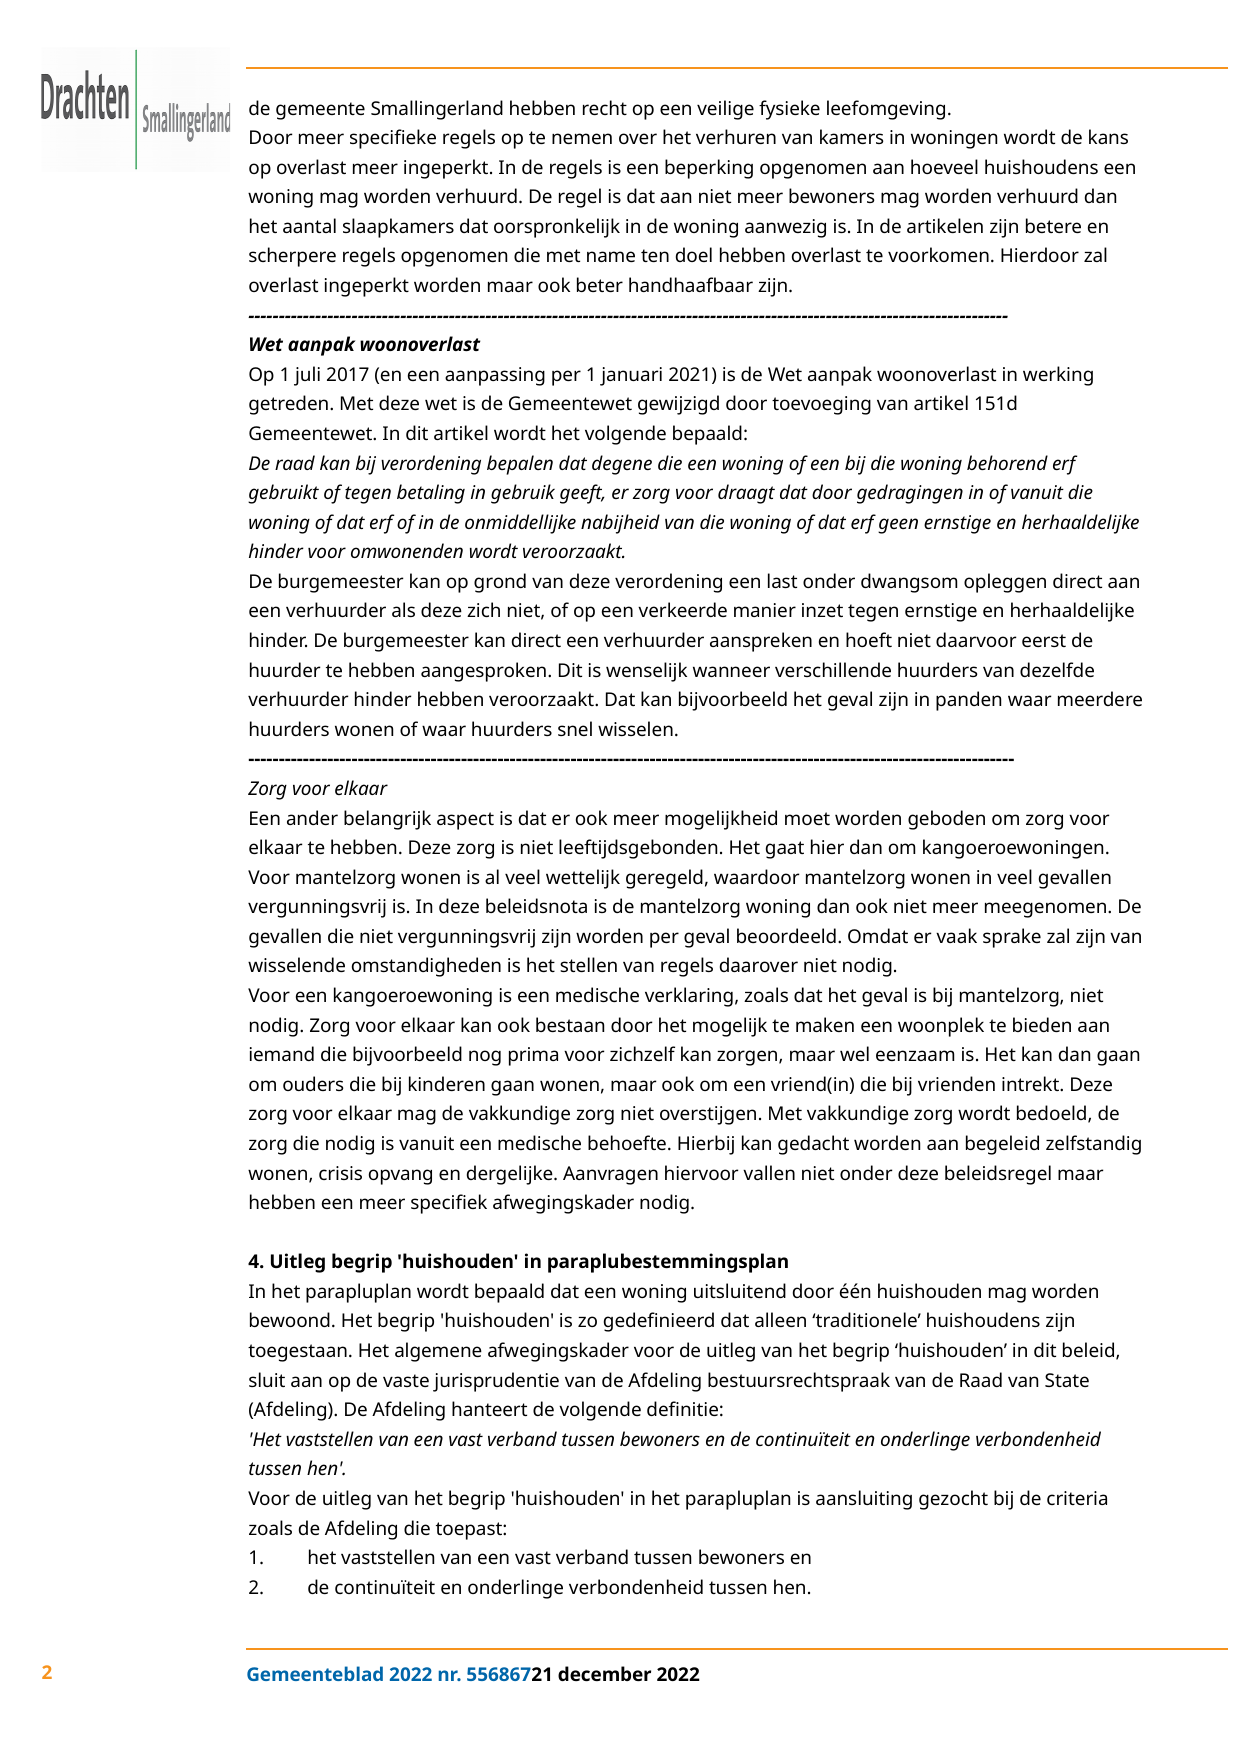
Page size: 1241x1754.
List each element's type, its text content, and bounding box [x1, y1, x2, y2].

text De burgemeester kan op grond van deze verordening een last onder dwangsom opleggen direct aan een verhuurder als deze zich niet, of op een verkeerde manier inzet tegen ernstige en herhaaldelijke hinder. De burgemeester kan direct een verhuurder aanspreken en hoeft niet daarvoor eerst de huurder te hebben aangesproken. Dit is wenselijk wanneer verschillende huurders van dezelfde verhuurder hinder hebben veroorzaakt. Dat kan bijvoorbeeld het geval zijn in panden waar meerdere huurders wonen of waar huurders snel wisselen. [248, 568, 1152, 742]
text In het parapluplan wordt bepaald dat een woning uitsluitend door één huishouden mag worden bewoond. Het begrip 'huishouden' is zo gedefinieerd dat alleen ‘traditionele’ huishoudens zijn toegestaan. Het algemene afwegingskader voor de uitleg van het begrip ‘huishouden’ in dit beleid, sluit aan op de vaste jurisprudentie van de Afdeling bestuursrechtspraak van de Raad van State (Afdeling). De Afdeling hanteert de volgende definitie: [248, 1278, 1152, 1422]
text Door meer specifieke regels op te nemen over het verhuren van kamers in woningen wordt de kans op overlast meer ingeperkt. In de regels is een beperking opgenomen aan hoeveel huishoudens een woning mag worden verhuurd. De regel is dat aan niet meer bewoners mag worden verhuurd dan het aantal slaapkamers dat oorspronkelijk in de woning aanwezig is. In de artikelen zijn betere en scherpere regels opgenomen die met name ten doel hebben overlast te voorkomen. Hierdoor zal overlast ingeperkt worden maar ook beter handhaafbaar zijn. [248, 124, 1152, 298]
text 'Het vaststellen van een vast verband tussen bewoners en de continuïteit en onderlinge verbondenheid tussen hen'. [248, 1426, 1152, 1481]
text de gemeente Smallingerland hebben recht op een veilige fysieke leefomgeving. [248, 95, 1152, 121]
text Een ander belangrijk aspect is dat er ook meer mogelijkheid moet worden geboden om zorg voor elkaar te hebben. Deze zorg is niet leeftijdsgebonden. Het gaat hier dan om kangoeroewoningen. [248, 805, 1152, 860]
text 4. Uitleg begrip 'huishouden' in paraplubestemmingsplan [248, 1248, 1152, 1274]
text Op 1 juli 2017 (en een aanpassing per 1 januari 2021) is de Wet aanpak woonoverlast in werking getreden. Met deze wet is de Gemeentewet gewijzigd door toevoeging van artikel 151d Gemeentewet. In dit artikel wordt het volgende bepaald: [248, 361, 1152, 446]
text ----------------------------------------------------------------------------------------------------------------------------- [248, 302, 1152, 328]
text Voor mantelzorg wonen is al veel wettelijk geregeld, waardoor mantelzorg wonen in veel gevallen vergunningsvrij is. In deze beleidsnota is de mantelzorg woning dan ook niet meer meegenomen. De gevallen die niet vergunningsvrij zijn worden per geval beoordeeld. Omdat er vaak sprake zal zijn van wisselende omstandigheden is het stellen van regels daarover niet nodig. [248, 864, 1152, 978]
list het vaststellen van een vast verband tussen bewoners en [248, 1544, 1152, 1570]
text Voor de uitleg van het begrip 'huishouden' in het parapluplan is aansluiting gezocht bij de criteria zoals de Afdeling die toepast: [248, 1485, 1152, 1541]
text ------------------------------------------------------------------------------------------------------------------------------ [248, 746, 1152, 771]
text Wet aanpak woonoverlast [248, 331, 1152, 357]
text Voor een kangoeroewoning is een medische verklaring, zoals dat het geval is bij mantelzorg, niet nodig. Zorg voor elkaar kan ook bestaan door het mogelijk te maken een woonplek te bieden aan iemand die bijvoorbeeld nog prima voor zichzelf kan zorgen, maar wel eenzaam is. Het kan dan gaan om ouders die bij kinderen gaan wonen, maar ook om een vriend(in) die bij vrienden intrekt. Deze zorg voor elkaar mag de vakkundige zorg niet overstijgen. Met vakkundige zorg wordt bedoeld, de zorg die nodig is vanuit een medische behoefte. Hierbij kan gedacht worden aan begeleid zelfstandig wonen, crisis opvang en dergelijke. Aanvragen hiervoor vallen niet onder deze beleidsregel maar hebben een meer specifiek afwegingskader nodig. [248, 982, 1152, 1215]
text Zorg voor elkaar [248, 775, 1152, 801]
text De raad kan bij verordening bepalen dat degene die een woning of een bij die woning behorend erf gebruikt of tegen betaling in gebruik geeft, er zorg voor draagt dat door gedragingen in of vanuit die woning of dat erf of in de onmiddellijke nabijheid van die woning of dat erf geen ernstige en herhaaldelijke hinder voor omwonenden wordt veroorzaakt. [248, 450, 1152, 564]
picture [41, 47, 231, 172]
list de continuïteit en onderlinge verbondenheid tussen hen. [248, 1574, 1152, 1600]
